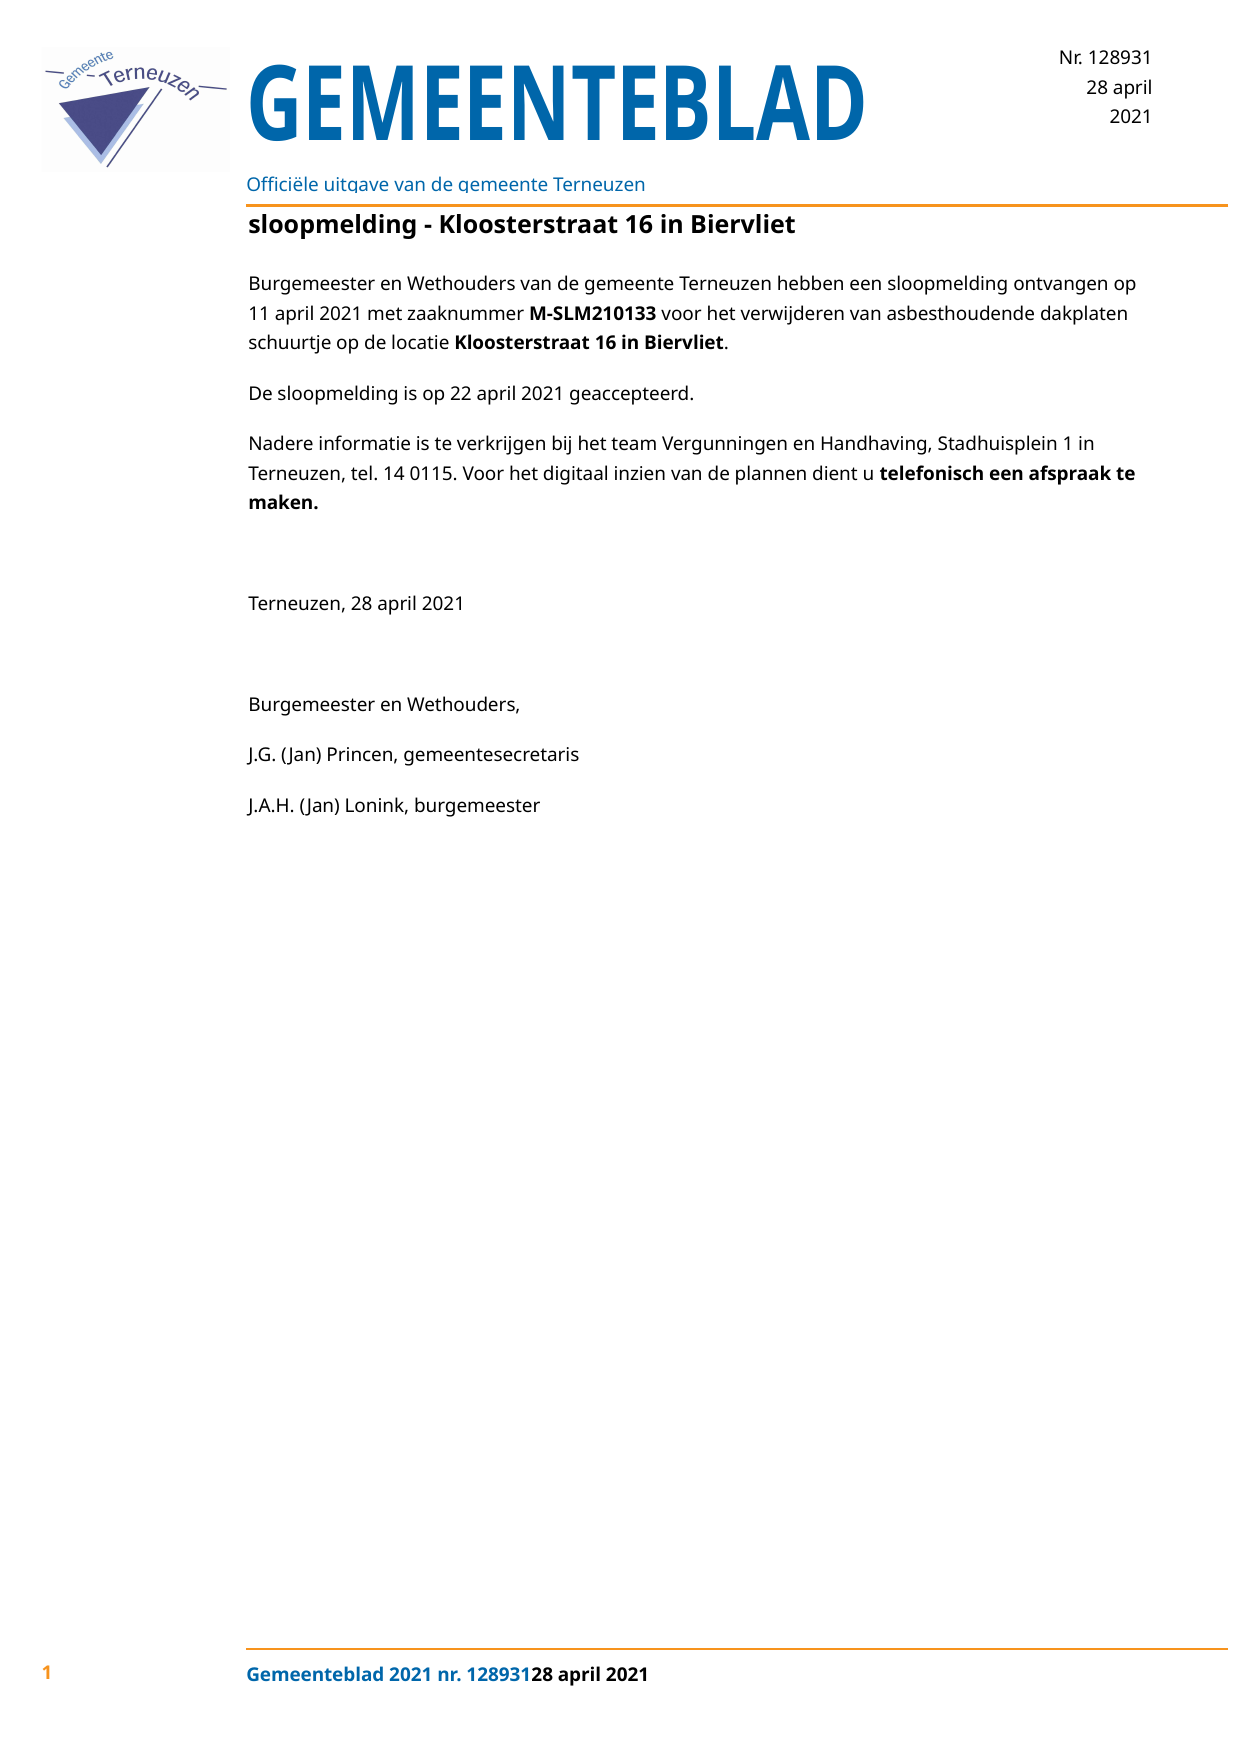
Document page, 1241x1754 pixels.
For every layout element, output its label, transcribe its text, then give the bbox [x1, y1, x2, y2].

picture [41, 47, 231, 172]
text Nadere informatie is te verkrijgen bij het team Vergunningen en Handhaving, Stadhuisplein 1 in Terneuzen, tel. 14 0115. Voor het digitaal inzien van de plannen dient u telefonisch een afspraak te maken. [248, 430, 1152, 515]
text Burgemeester en Wethouders van de gemeente Terneuzen hebben een sloopmelding ontvangen op 11 april 2021 met zaaknummer M-SLM210133 voor het verwijderen van asbesthoudende dakplaten schuurtje op de locatie Kloosterstraat 16 in Biervliet. [248, 270, 1152, 355]
text De sloopmelding is op 22 april 2021 geaccepteerd. [248, 380, 1152, 406]
text Terneuzen, 28 april 2021 [248, 590, 1152, 616]
text Burgemeester en Wethouders, [248, 691, 1152, 717]
text J.G. (Jan) Princen, gemeentesecretaris [248, 742, 1152, 767]
text sloopmelding - Kloosterstraat 16 in Biervliet [248, 207, 1152, 241]
text J.A.H. (Jan) Lonink, burgemeester [248, 792, 1152, 818]
